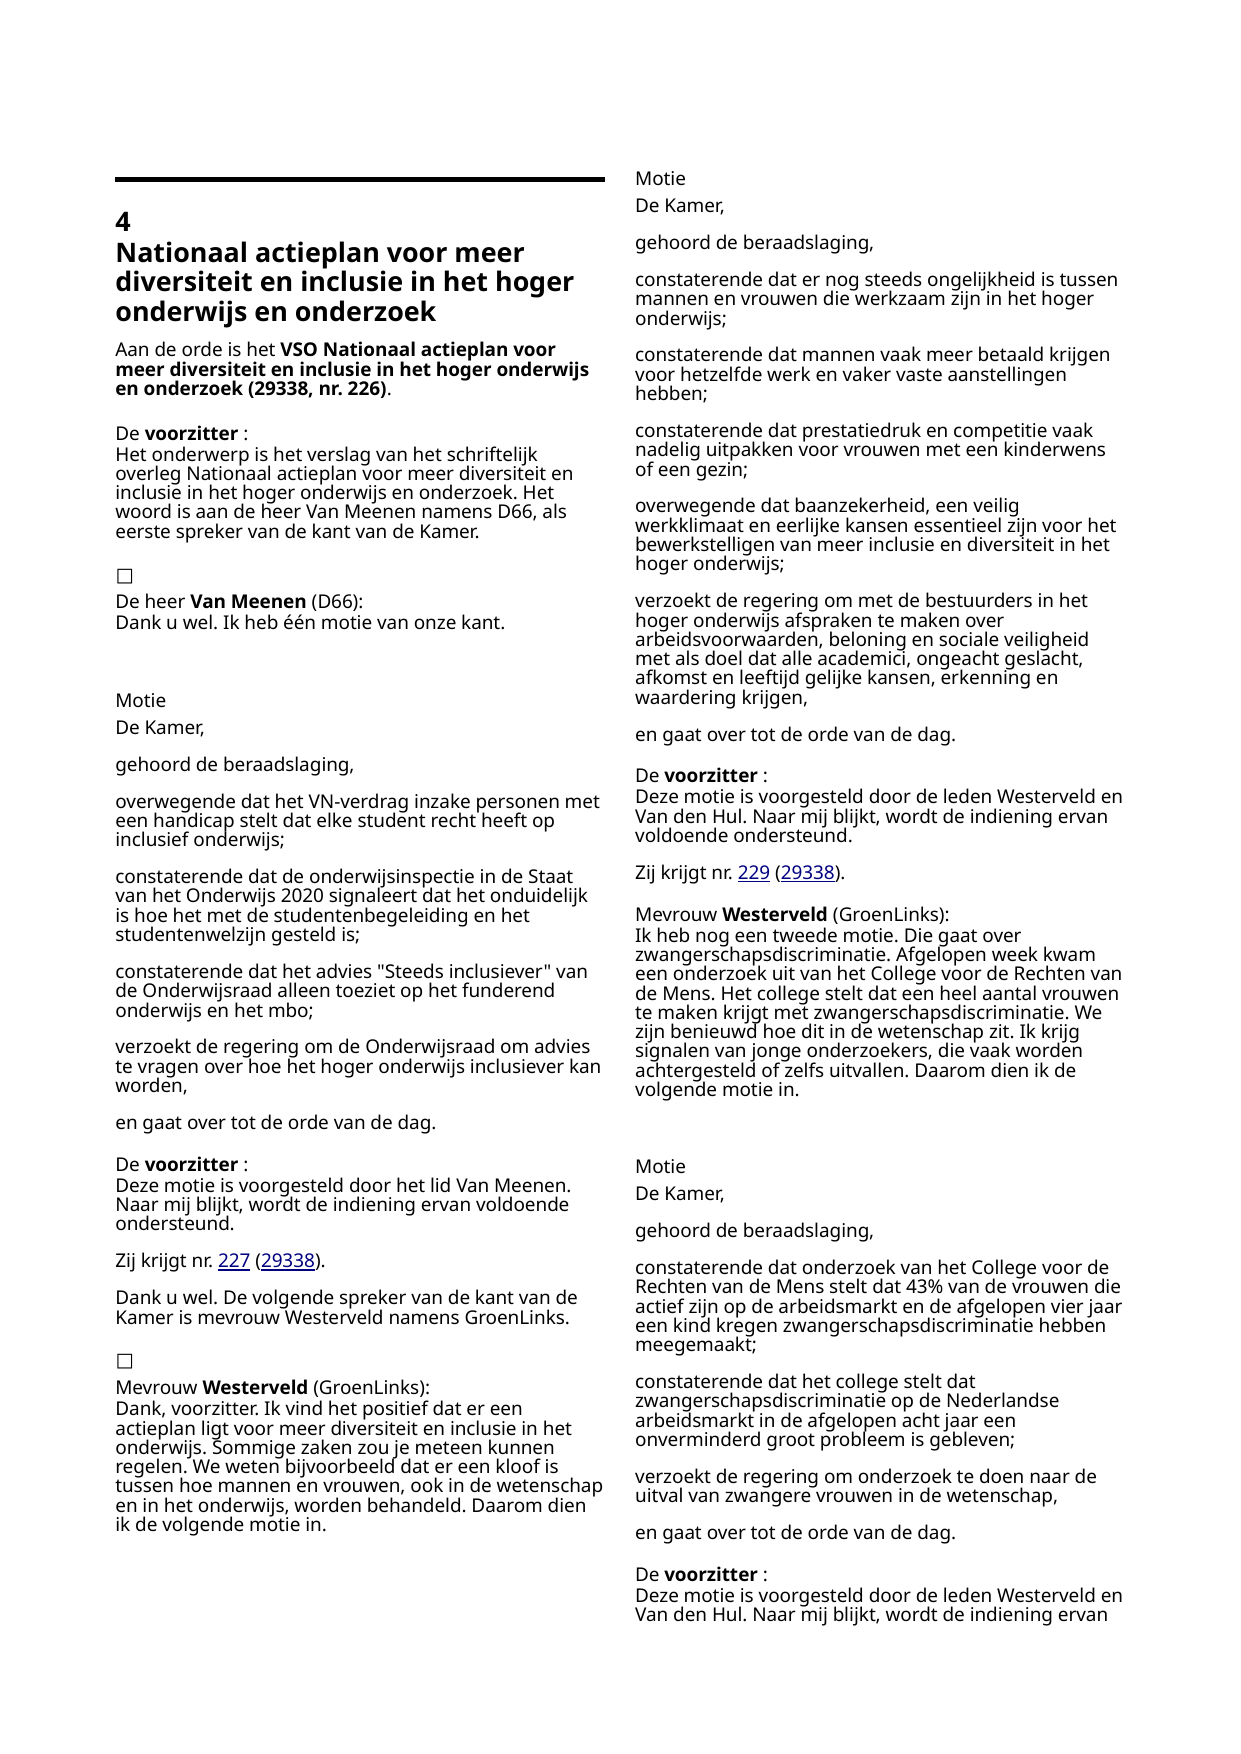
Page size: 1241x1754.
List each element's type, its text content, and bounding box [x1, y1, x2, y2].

text constaterende dat de onderwijsinspectie in de Staat van het Onderwijs 2020 signaleert dat het onduidelijk is hoe het met de studentenbegeleiding en het studentenwelzijn gesteld is; [115, 868, 605, 945]
text constaterende dat er nog steeds ongelijkheid is tussen mannen en vrouwen die werkzaam zijn in het hoger onderwijs; [635, 271, 1125, 329]
text en gaat over tot de orde van de dag. [635, 726, 1125, 745]
text De voorzitter : [115, 1151, 605, 1177]
text en gaat over tot de orde van de dag. [635, 1524, 1125, 1543]
text ⬜ [115, 563, 605, 589]
text Dank u wel. Ik heb één motie van onze kant. [115, 614, 605, 634]
text constaterende dat prestatiedruk en competitie vaak nadelig uitpakken voor vrouwen met een kinderwens of een gezin; [635, 422, 1125, 480]
text Zij krijgt nr. 227 (29338). [115, 1252, 605, 1272]
text De voorzitter : [635, 1561, 1125, 1587]
text gehoord de beraadslaging, [115, 756, 605, 775]
text Deze motie is voorgesteld door het lid Van Meenen. Naar mij blijkt, wordt de indiening ervan voldoende ondersteund. [115, 1177, 605, 1234]
text Het onderwerp is het verslag van het schriftelijk overleg Nationaal actieplan voor meer diversiteit en inclusie in het hoger onderwijs en onderzoek. Het woord is aan de heer Van Meenen namens D66, als eerste spreker van de kant van de Kamer. [115, 446, 605, 542]
text Zij krijgt nr. 229 (29338). [635, 864, 1125, 883]
text constaterende dat mannen vaak meer betaald krijgen voor hetzelfde werk en vaker vaste aanstellingen hebben; [635, 346, 1125, 404]
text Deze motie is voorgesteld door de leden Westerveld en Van den Hul. Naar mij blijkt, wordt de indiening ervan [635, 1587, 1125, 1626]
text gehoord de beraadslaging, [635, 1222, 1125, 1241]
text verzoekt de regering om onderzoek te doen naar de uitval van zwangere vrouwen in de wetenschap, [635, 1468, 1125, 1507]
text De voorzitter : [115, 420, 605, 446]
text De voorzitter : [635, 763, 1125, 788]
text constaterende dat het advies "Steeds inclusiever" van de Onderwijsraad alleen toeziet op het funderend onderwijs en het mbo; [115, 963, 605, 1021]
text constaterende dat het college stelt dat zwangerschapsdiscriminatie op de Nederlandse arbeidsmarkt in de afgelopen acht jaar een onverminderd groot probleem is gebleven; [635, 1373, 1125, 1450]
text Dank u wel. De volgende spreker van de kant van de Kamer is mevrouw Westerveld namens GroenLinks. [115, 1289, 605, 1328]
text Nationaal actieplan voor meer diversiteit en inclusie in het hoger onderwijs en onderzoek [115, 239, 605, 341]
text De Kamer, [635, 197, 1125, 216]
text en gaat over tot de orde van de dag. [115, 1114, 605, 1133]
text Ik heb nog een tweede motie. Die gaat over zwangerschapsdiscriminatie. Afgelopen week kwam een onderzoek uit van het College voor de Rechten van de Mens. Het college stelt dat een heel aantal vrouwen te maken krijgt met zwangerschapsdiscriminatie. We zijn benieuwd hoe dit in de wetenschap zit. Ik krijg signalen van jonge onderzoekers, die vaak worden achtergesteld of zelfs uitvallen. Daarom dien ik de volgende motie in. [635, 927, 1125, 1100]
text Motie [115, 687, 605, 713]
text Mevrouw Westerveld (GroenLinks): [115, 1374, 605, 1400]
text constaterende dat onderzoek van het College voor de Rechten van de Mens stelt dat 43% van de vrouwen die actief zijn op de arbeidsmarkt en de afgelopen vier jaar een kind kregen zwangerschapsdiscriminatie hebben meegemaakt; [635, 1259, 1125, 1356]
text verzoekt de regering om met de bestuurders in het hoger onderwijs afspraken te maken over arbeidsvoorwaarden, beloning en sociale veiligheid met als doel dat alle academici, ongeacht geslacht, afkomst en leeftijd gelijke kansen, erkenning en waardering krijgen, [635, 592, 1125, 708]
text De heer Van Meenen (D66): [115, 589, 605, 614]
text Motie [635, 165, 1125, 191]
text Deze motie is voorgesteld door de leden Westerveld en Van den Hul. Naar mij blijkt, wordt de indiening ervan voldoende ondersteund. [635, 788, 1125, 846]
text overwegende dat baanzekerheid, een veilig werkklimaat en eerlijke kansen essentieel zijn voor het bewerkstelligen van meer inclusie en diversiteit in het hoger onderwijs; [635, 497, 1125, 574]
text overwegende dat het VN-verdrag inzake personen met een handicap stelt dat elke student recht heeft op inclusief onderwijs; [115, 793, 605, 851]
text ⬜ [115, 1349, 605, 1374]
text Motie [635, 1153, 1125, 1179]
text gehoord de beraadslaging, [635, 234, 1125, 253]
text 4 [115, 203, 605, 239]
text verzoekt de regering om de Onderwijsraad om advies te vragen over hoe het hoger onderwijs inclusiever kan worden, [115, 1038, 605, 1096]
text De Kamer, [635, 1185, 1125, 1204]
text Mevrouw Westerveld (GroenLinks): [635, 901, 1125, 927]
text Aan de orde is het VSO Nationaal actieplan voor meer diversiteit en inclusie in het hoger onderwijs en onderzoek (29338, nr. 226). [115, 341, 605, 399]
text Dank, voorzitter. Ik vind het positief dat er een actieplan ligt voor meer diversiteit en inclusie in het onderwijs. Sommige zaken zou je meteen kunnen regelen. We weten bijvoorbeeld dat er een kloof is tussen hoe mannen en vrouwen, ook in de wetenschap en in het onderwijs, worden behandeld. Daarom dien ik de volgende motie in. [115, 1400, 605, 1535]
text De Kamer, [115, 719, 605, 738]
